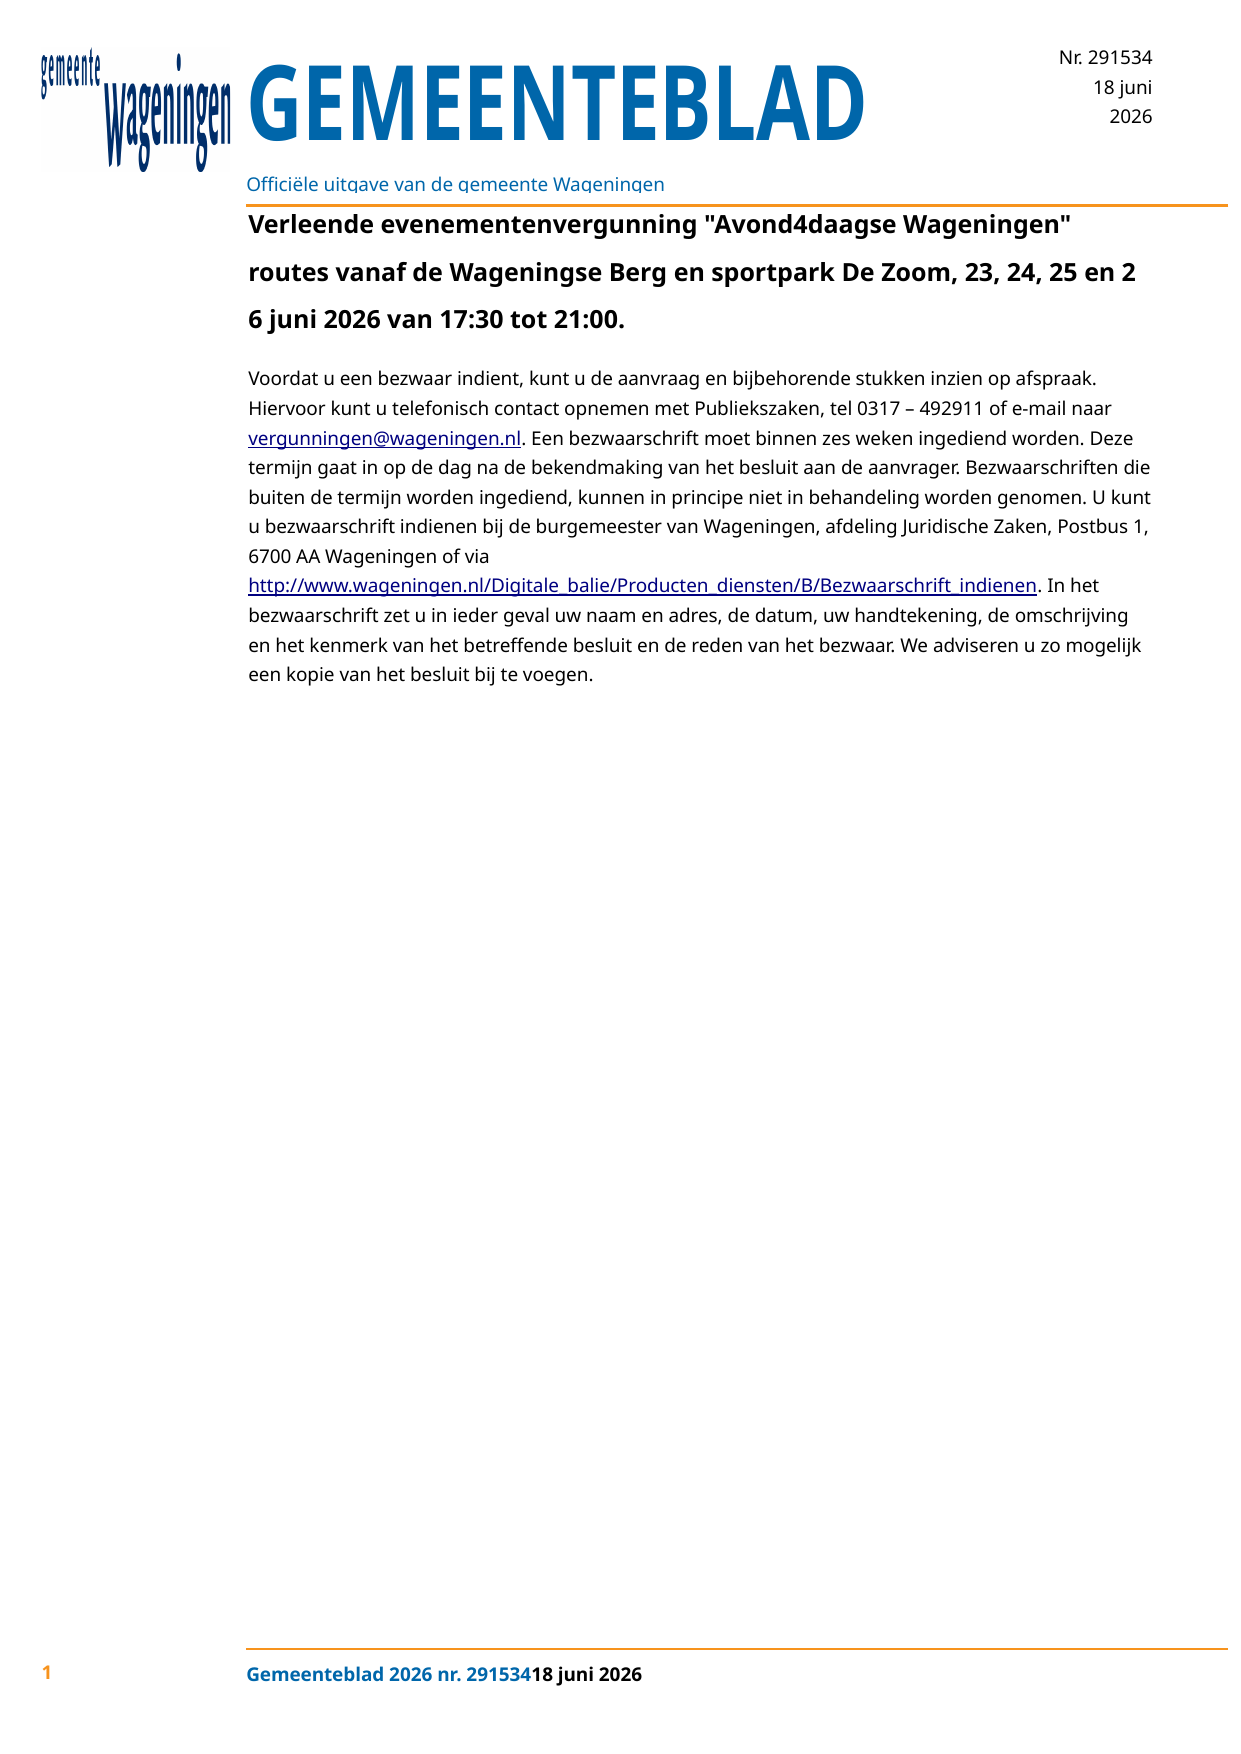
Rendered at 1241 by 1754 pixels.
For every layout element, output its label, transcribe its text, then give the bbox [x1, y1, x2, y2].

text Verleende evenementenvergunning "Avond4daagse Wageningen" routes vanaf de Wageningse Berg en sportpark De Zoom, 23, 24, 25 en 2 6 juni 2026 van 17:30 tot 21:00. [248, 207, 1152, 336]
picture [41, 47, 231, 172]
text Voordat u een bezwaar indient, kunt u de aanvraag en bijbehorende stukken inzien op afspraak. Hiervoor kunt u telefonisch contact opnemen met Publiekszaken, tel 0317 – 492911 of e-mail naar vergunningen@wageningen.nl. Een bezwaarschrift moet binnen zes weken ingediend worden. Deze termijn gaat in op de dag na de bekendmaking van het besluit aan de aanvrager. Bezwaarschriften die buiten de termijn worden ingediend, kunnen in principe niet in behandeling worden genomen. U kunt u bezwaarschrift indienen bij de burgemeester van Wageningen, afdeling Juridische Zaken, Postbus 1, 6700 AA Wageningen of via http://www.wageningen.nl/Digitale_balie/Producten_diensten/B/Bezwaarschrift_indienen. In het bezwaarschrift zet u in ieder geval uw naam en adres, de datum, uw handtekening, de omschrijving en het kenmerk van het betreffende besluit en de reden van het bezwaar. We adviseren u zo mogelijk een kopie van het besluit bij te voegen. [248, 366, 1152, 687]
